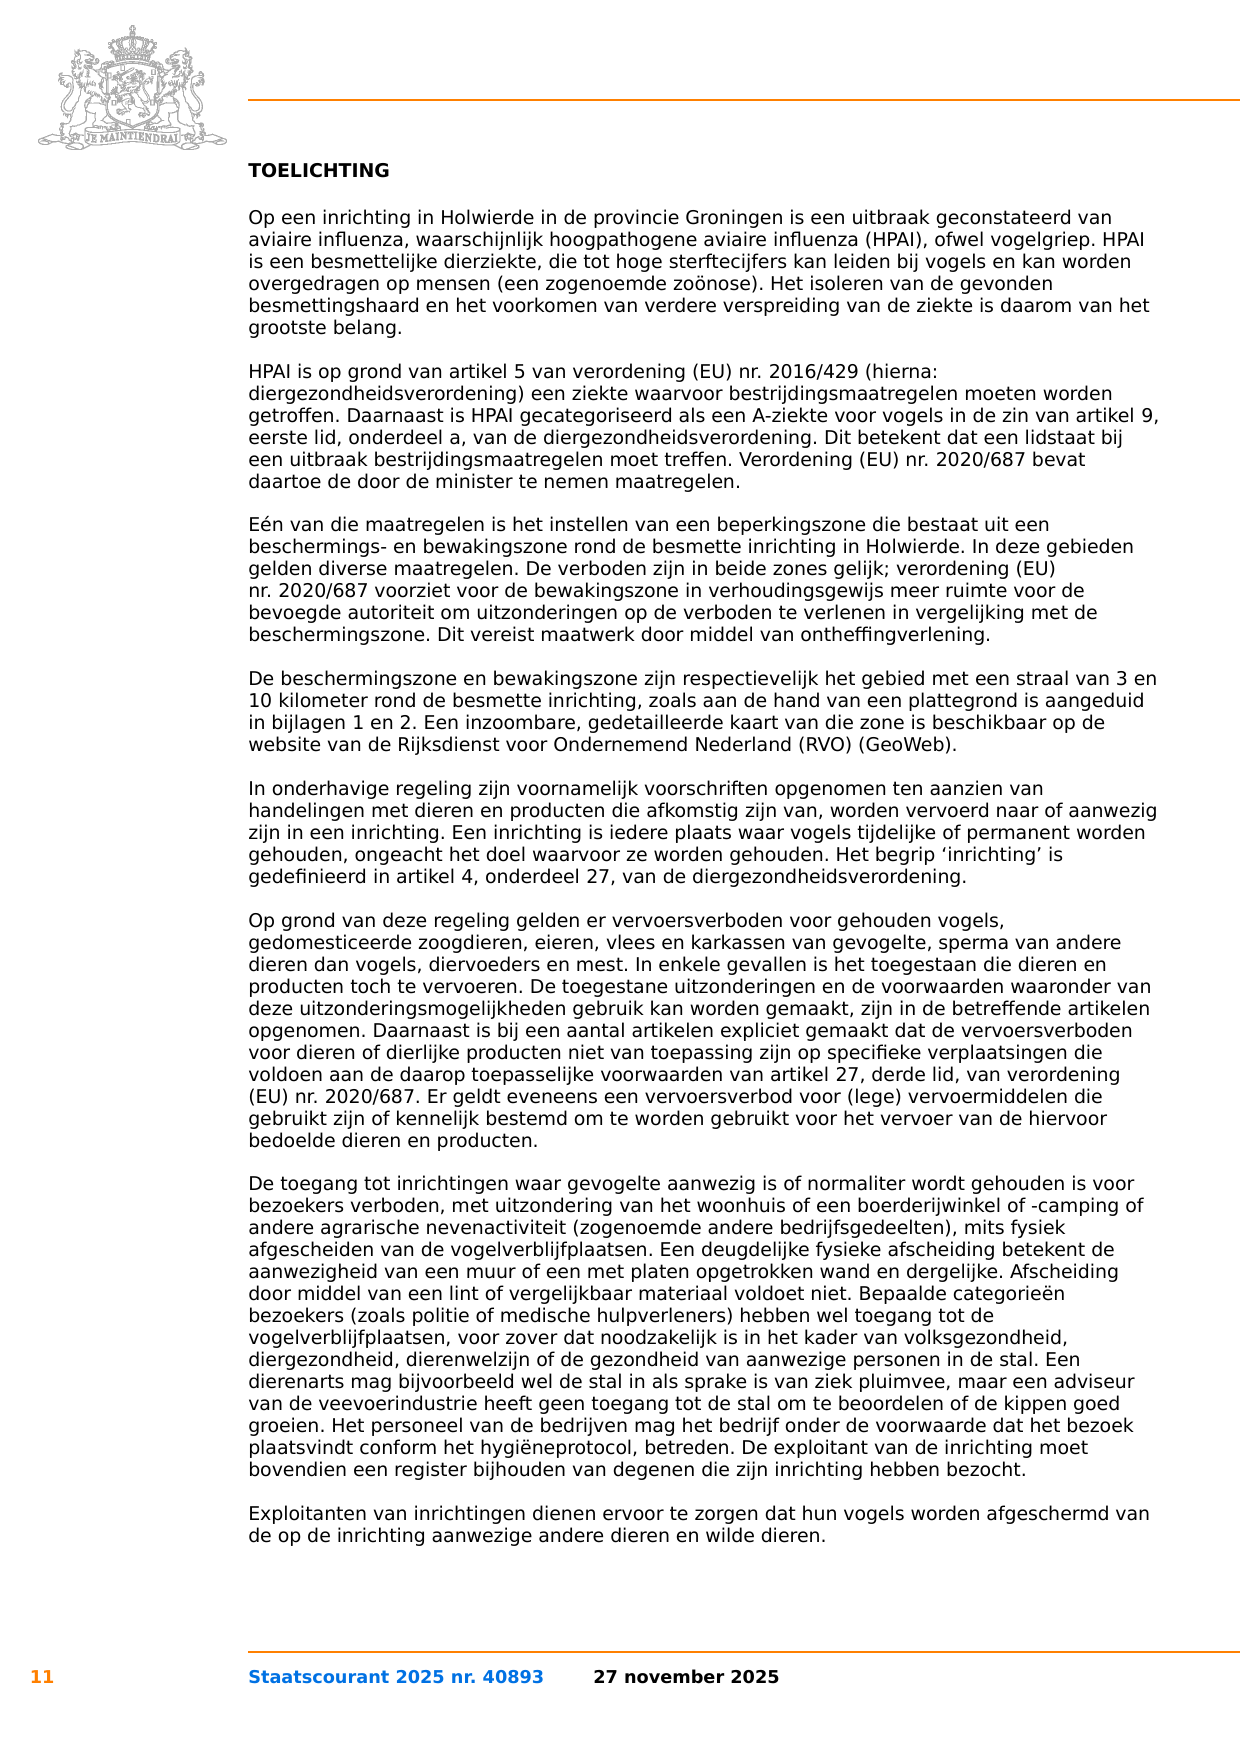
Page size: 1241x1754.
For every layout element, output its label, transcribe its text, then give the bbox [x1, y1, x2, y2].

subtitle TOELICHTING [248, 160, 1163, 182]
text Op een inrichting in Holwierde in de provincie Groningen is een uitbraak geconstateerd van aviaire influenza, waarschijnlijk hoogpathogene aviaire influenza (HPAI), ofwel vogelgriep. HPAI is een besmettelijke dierziekte, die tot hoge sterftecijfers kan leiden bij vogels en kan worden overgedragen op mensen (een zogenoemde zoönose). Het isoleren van de gevonden besmettingshaard en het voorkomen van verdere verspreiding van de ziekte is daarom van het grootste belang. [248, 207, 1163, 339]
text HPAI is op grond van artikel 5 van verordening (EU) nr. 2016/429 (hierna: diergezondheidsverordening) een ziekte waarvoor bestrijdingsmaatregelen moeten worden getroffen. Daarnaast is HPAI gecategoriseerd als een A-ziekte voor vogels in de zin van artikel 9, eerste lid, onderdeel a, van de diergezondheidsverordening. Dit betekent dat een lidstaat bij een uitbraak bestrijdingsmaatregelen moet treffen. Verordening (EU) nr. 2020/687 bevat daartoe de door de minister te nemen maatregelen. [248, 361, 1163, 492]
picture [38, 25, 227, 150]
text In onderhavige regeling zijn voornamelijk voorschriften opgenomen ten aanzien van handelingen met dieren en producten die afkomstig zijn van, worden vervoerd naar of aanwezig zijn in een inrichting. Een inrichting is iedere plaats waar vogels tijdelijke of permanent worden gehouden, ongeacht het doel waarvoor ze worden gehouden. Het begrip ‘inrichting’ is gedefinieerd in artikel 4, onderdeel 27, van de diergezondheidsverordening. [248, 778, 1163, 888]
text Eén van die maatregelen is het instellen van een beperkingszone die bestaat uit een beschermings- en bewakingszone rond de besmette inrichting in Holwierde. In deze gebieden gelden diverse maatregelen. De verboden zijn in beide zones gelijk; verordening (EU) nr. 2020/687 voorziet voor de bewakingszone in verhoudingsgewijs meer ruimte voor de bevoegde autoriteit om uitzonderingen op de verboden te verlenen in vergelijking met de beschermingszone. Dit vereist maatwerk door middel van ontheffingverlening. [248, 514, 1163, 646]
text Exploitanten van inrichtingen dienen ervoor te zorgen dat hun vogels worden afgeschermd van de op de inrichting aanwezige andere dieren en wilde dieren. [248, 1503, 1163, 1547]
text De beschermingszone en bewakingszone zijn respectievelijk het gebied met een straal van 3 en 10 kilometer rond de besmette inrichting, zoals aan de hand van een plattegrond is aangeduid in bijlagen 1 en 2. Een inzoombare, gedetailleerde kaart van die zone is beschikbaar op de website van de Rijksdienst voor Ondernemend Nederland (RVO) (GeoWeb). [248, 668, 1163, 756]
text Op grond van deze regeling gelden er vervoersverboden voor gehouden vogels, gedomesticeerde zoogdieren, eieren, vlees en karkassen van gevogelte, sperma van andere dieren dan vogels, diervoeders en mest. In enkele gevallen is het toegestaan die dieren en producten toch te vervoeren. De toegestane uitzonderingen en de voorwaarden waaronder van deze uitzonderingsmogelijkheden gebruik kan worden gemaakt, zijn in de betreffende artikelen opgenomen. Daarnaast is bij een aantal artikelen expliciet gemaakt dat de vervoersverboden voor dieren of dierlijke producten niet van toepassing zijn op specifieke verplaatsingen die voldoen aan de daarop toepasselijke voorwaarden van artikel 27, derde lid, van verordening (EU) nr. 2020/687. Er geldt eveneens een vervoersverbod voor (lege) vervoermiddelen die gebruikt zijn of kennelijk bestemd om te worden gebruikt voor het vervoer van de hiervoor bedoelde dieren en producten. [248, 910, 1163, 1151]
text De toegang tot inrichtingen waar gevogelte aanwezig is of normaliter wordt gehouden is voor bezoekers verboden, met uitzondering van het woonhuis of een boerderijwinkel of -camping of andere agrarische nevenactiviteit (zogenoemde andere bedrijfsgedeelten), mits fysiek afgescheiden van de vogelverblijfplaatsen. Een deugdelijke fysieke afscheiding betekent de aanwezigheid van een muur of een met platen opgetrokken wand en dergelijke. Afscheiding door middel van een lint of vergelijkbaar materiaal voldoet niet. Bepaalde categorieën bezoekers (zoals politie of medische hulpverleners) hebben wel toegang tot de vogelverblijfplaatsen, voor zover dat noodzakelijk is in het kader van volksgezondheid, diergezondheid, dierenwelzijn of de gezondheid van aanwezige personen in de stal. Een dierenarts mag bijvoorbeeld wel de stal in als sprake is van ziek pluimvee, maar een adviseur van de veevoerindustrie heeft geen toegang tot de stal om te beoordelen of de kippen goed groeien. Het personeel van de bedrijven mag het bedrijf onder de voorwaarde dat het bezoek plaatsvindt conform het hygiëneprotocol, betreden. De exploitant van de inrichting moet bovendien een register bijhouden van degenen die zijn inrichting hebben bezocht. [248, 1173, 1163, 1481]
